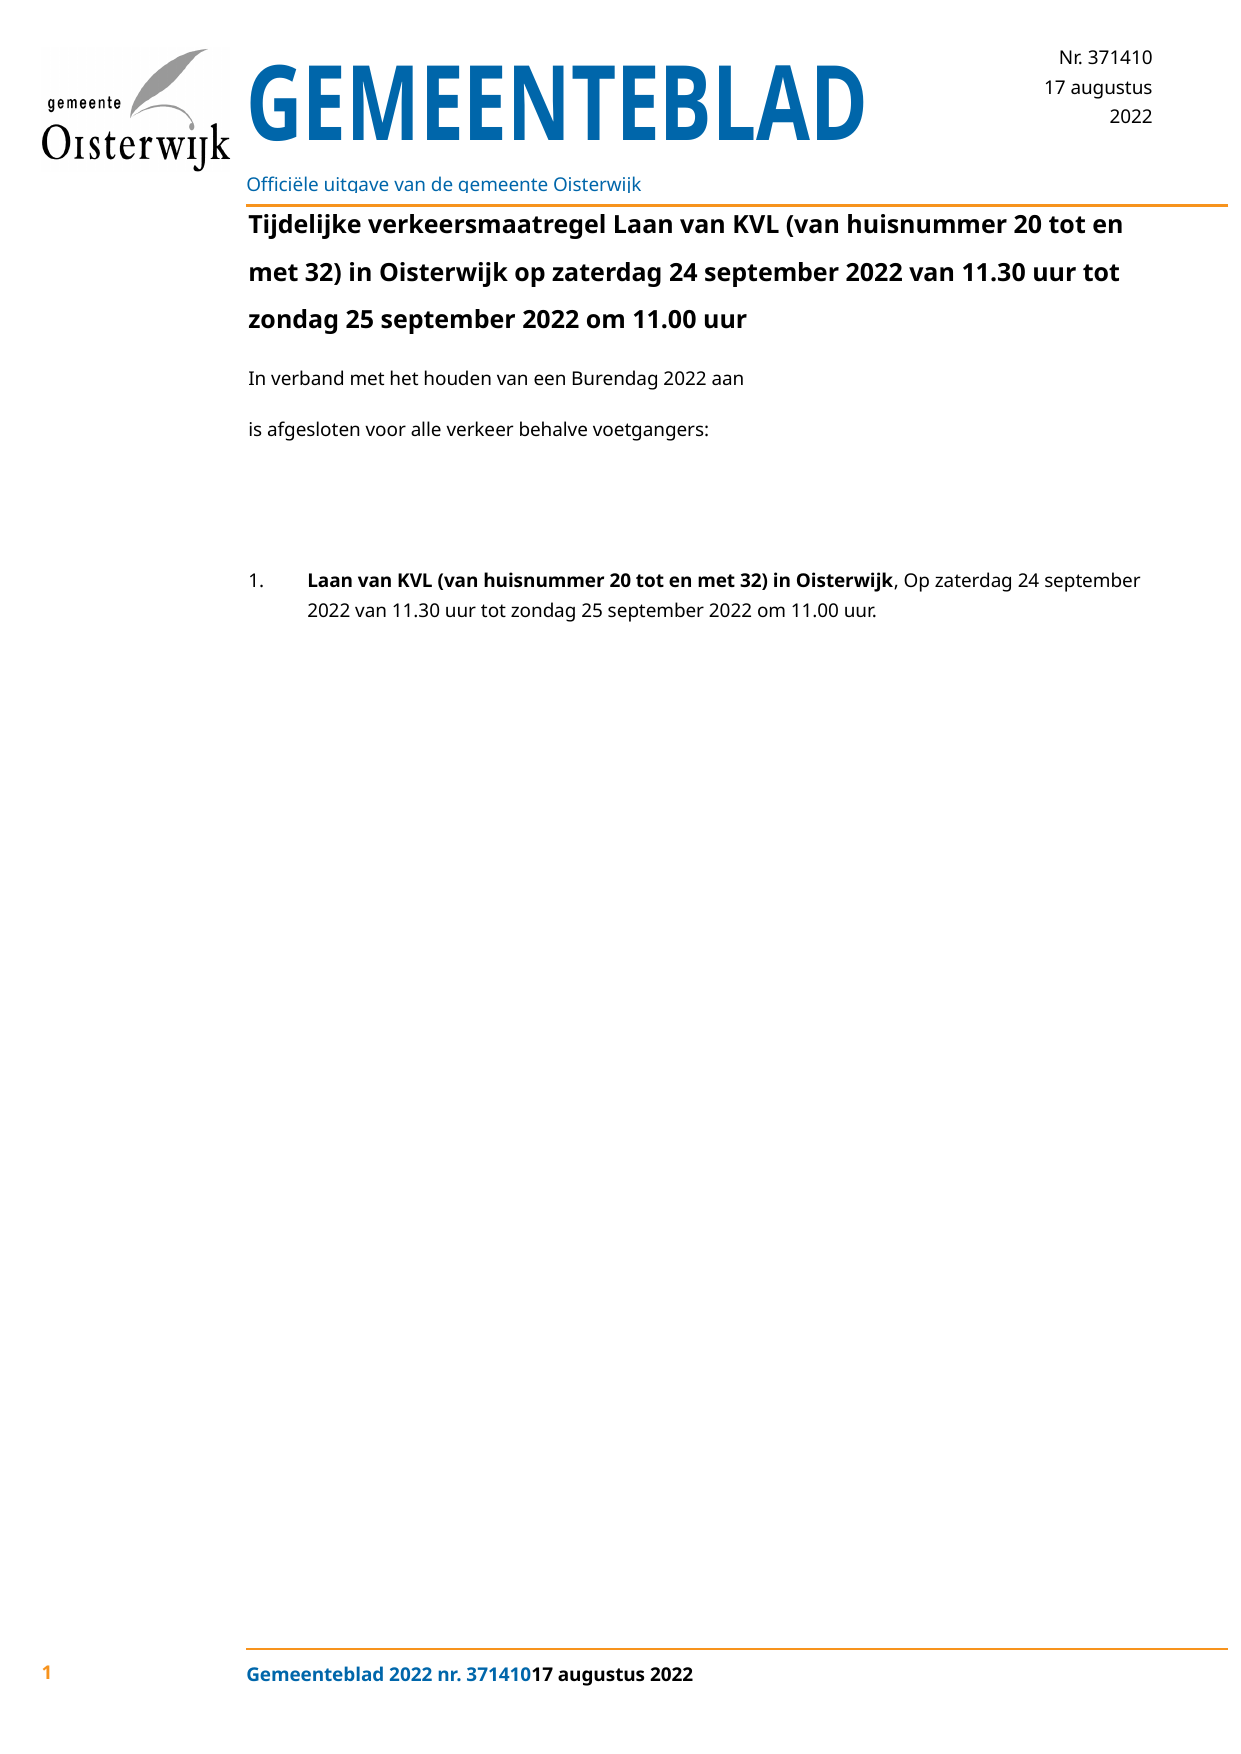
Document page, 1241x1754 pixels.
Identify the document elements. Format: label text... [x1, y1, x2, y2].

text is afgesloten voor alle verkeer behalve voetgangers: [248, 416, 1152, 442]
text In verband met het houden van een Burendag 2022 aan [248, 366, 1152, 391]
picture [41, 47, 231, 172]
text Tijdelijke verkeersmaatregel Laan van KVL (van huisnummer 20 tot en met 32) in Oisterwijk op zaterdag 24 september 2022 van 11.30 uur tot zondag 25 september 2022 om 11.00 uur [248, 207, 1152, 336]
list Laan van KVL (van huisnummer 20 tot en met 32) in Oisterwijk, Op zaterdag 24 september 2022 van 11.30 uur tot zondag 25 september 2022 om 11.00 uur. [248, 567, 1152, 622]
